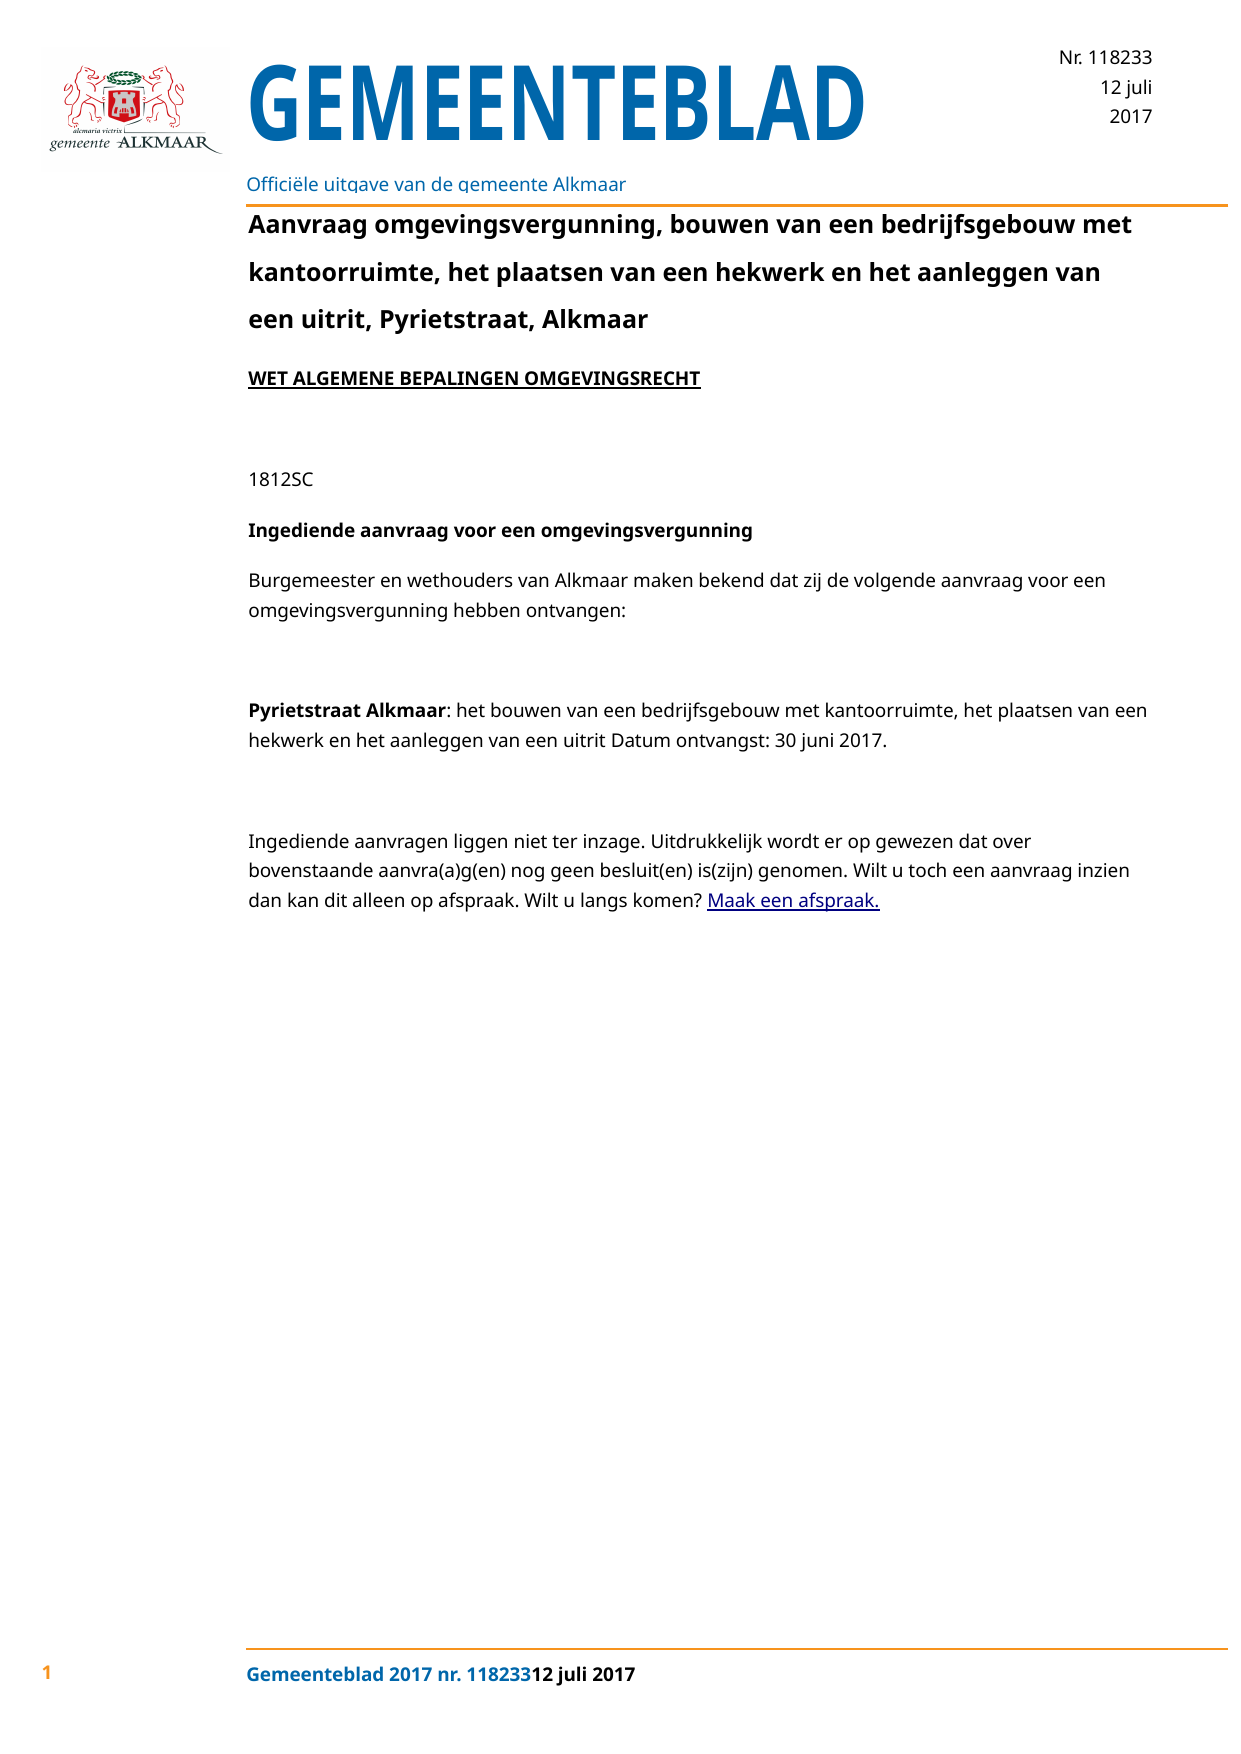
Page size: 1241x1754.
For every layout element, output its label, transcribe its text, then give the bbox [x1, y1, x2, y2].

text Aanvraag omgevingsvergunning, bouwen van een bedrijfsgebouw met kantoorruimte, het plaatsen van een hekwerk en het aanleggen van een uitrit, Pyrietstraat, Alkmaar [248, 207, 1152, 336]
picture [41, 47, 231, 172]
text Pyrietstraat Alkmaar: het bouwen van een bedrijfsgebouw met kantoorruimte, het plaatsen van een hekwerk en het aanleggen van een uitrit Datum ontvangst: 30 juni 2017. [248, 698, 1152, 753]
text Ingediende aanvragen liggen niet ter inzage. Uitdrukkelijk wordt er op gewezen dat over bovenstaande aanvra(a)g(en) nog geen besluit(en) is(zijn) genomen. Wilt u toch een aanvraag inzien dan kan dit alleen op afspraak. Wilt u langs komen? Maak een afspraak. [248, 828, 1152, 913]
text 1812SC [248, 466, 1152, 492]
text WET ALGEMENE BEPALINGEN OMGEVINGSRECHT [248, 366, 1152, 391]
text Ingediende aanvraag voor een omgevingsvergunning [248, 517, 1152, 542]
text Burgemeester en wethouders van Alkmaar maken bekend dat zij de volgende aanvraag voor een omgevingsvergunning hebben ontvangen: [248, 567, 1152, 622]
